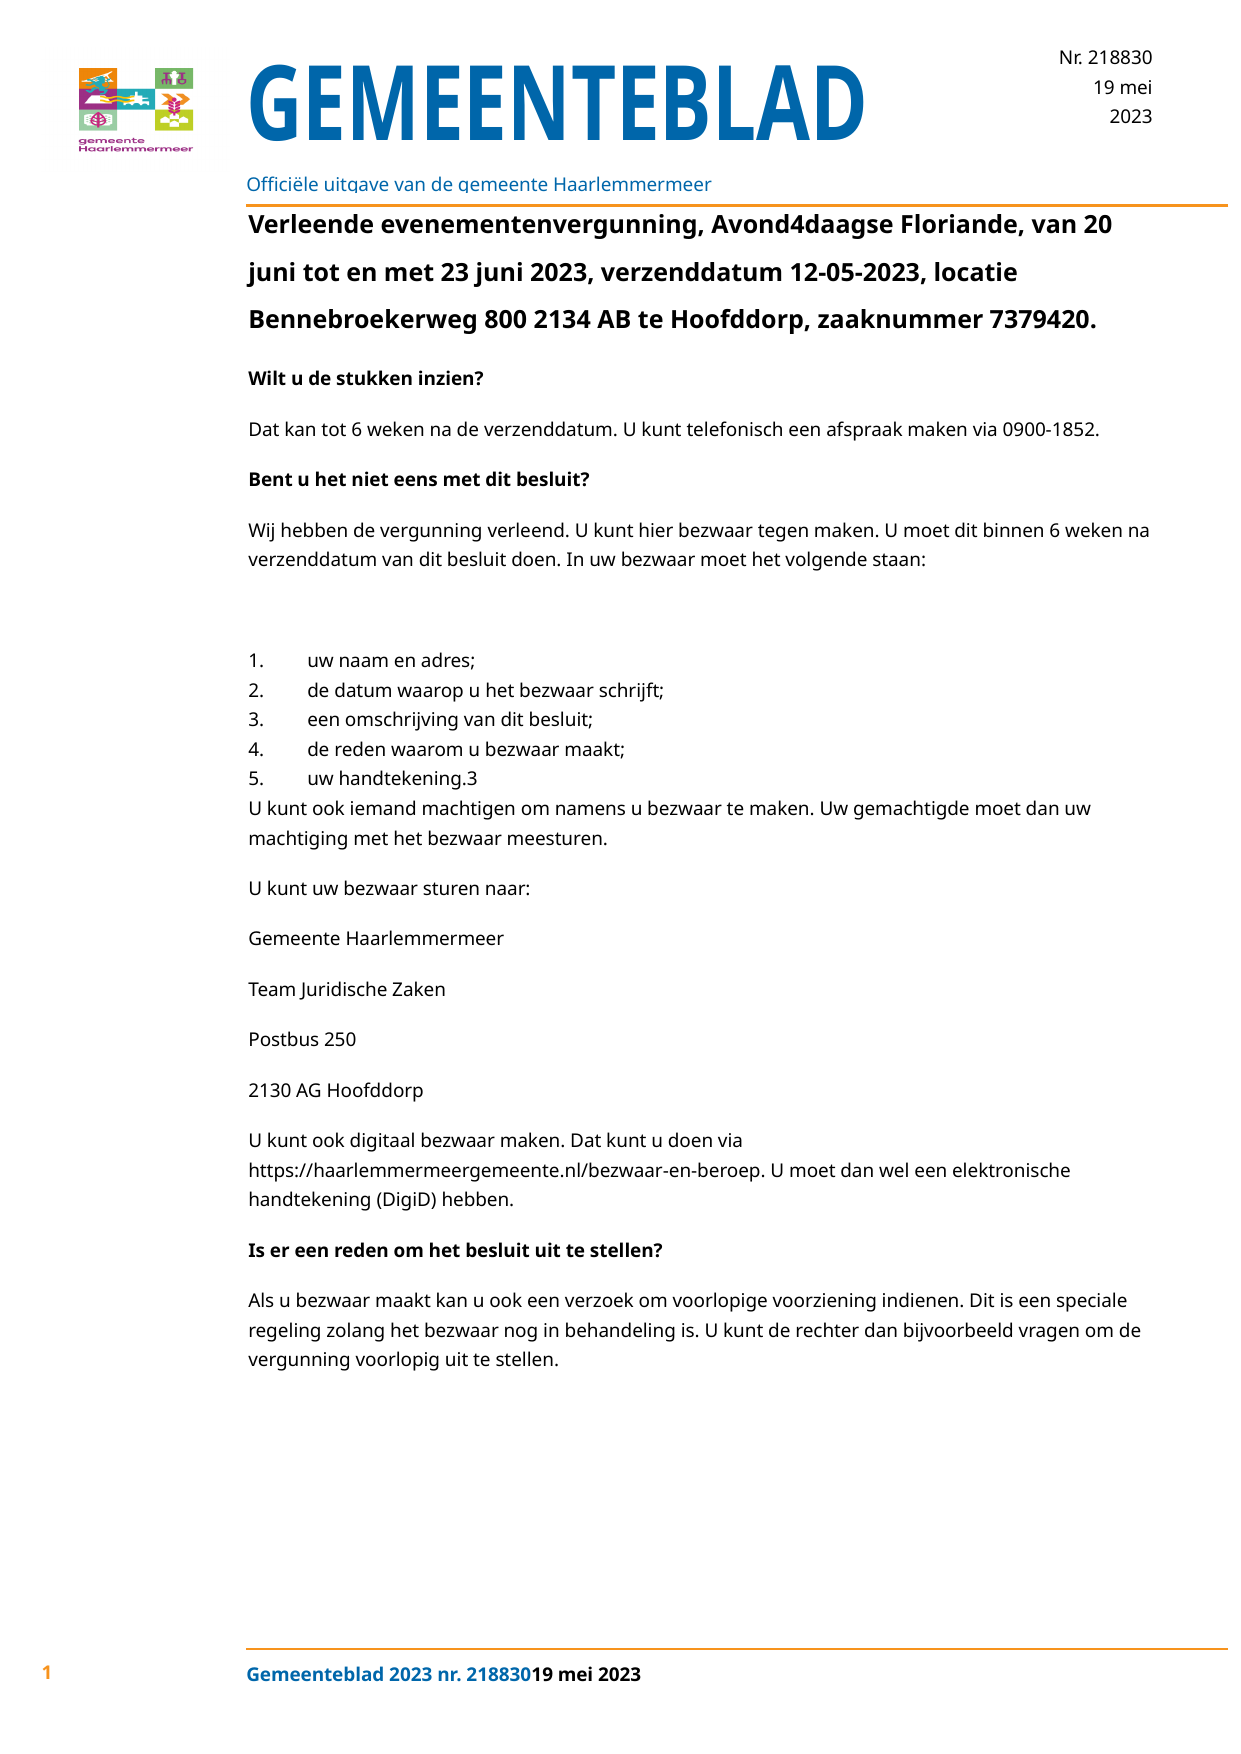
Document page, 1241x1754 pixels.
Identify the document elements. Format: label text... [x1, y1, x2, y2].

text 2130 AG Hoofddorp [248, 1077, 1152, 1102]
text Wij hebben de vergunning verleend. U kunt hier bezwaar tegen maken. U moet dit binnen 6 weken na verzenddatum van dit besluit doen. In uw bezwaar moet het volgende staan: [248, 517, 1152, 572]
text Team Juridische Zaken [248, 976, 1152, 1002]
text Gemeente Haarlemmermeer [248, 926, 1152, 951]
picture [41, 47, 231, 172]
text U kunt ook digitaal bezwaar maken. Dat kunt u doen via https://haarlemmermeergemeente.nl/bezwaar-en-beroep. U moet dan wel een elektronische handtekening (DigiD) hebben. [248, 1127, 1152, 1212]
text Postbus 250 [248, 1026, 1152, 1052]
text Bent u het niet eens met dit besluit? [248, 466, 1152, 492]
list de datum waarop u het bezwaar schrijft; [248, 677, 1152, 702]
list een omschrijving van dit besluit; [248, 706, 1152, 732]
list uw handtekening.3 [248, 766, 1152, 791]
text Verleende evenementenvergunning, Avond4daagse Floriande, van 20 juni tot en met 23 juni 2023, verzenddatum 12-05-2023, locatie Bennebroekerweg 800 2134 AB te Hoofddorp, zaaknummer 7379420. [248, 207, 1152, 336]
list uw naam en adres; [248, 647, 1152, 673]
text U kunt uw bezwaar sturen naar: [248, 875, 1152, 901]
text U kunt ook iemand machtigen om namens u bezwaar te maken. Uw gemachtigde moet dan uw machtiging met het bezwaar meesturen. [248, 795, 1152, 850]
text Wilt u de stukken inzien? [248, 366, 1152, 391]
text Is er een reden om het besluit uit te stellen? [248, 1237, 1152, 1262]
text Als u bezwaar maakt kan u ook een verzoek om voorlopige voorziening indienen. Dit is een speciale regeling zolang het bezwaar nog in behandeling is. U kunt de rechter dan bijvoorbeeld vragen om de vergunning voorlopig uit te stellen. [248, 1287, 1152, 1372]
list de reden waarom u bezwaar maakt; [248, 736, 1152, 762]
text Dat kan tot 6 weken na de verzenddatum. U kunt telefonisch een afspraak maken via 0900-1852. [248, 416, 1152, 442]
